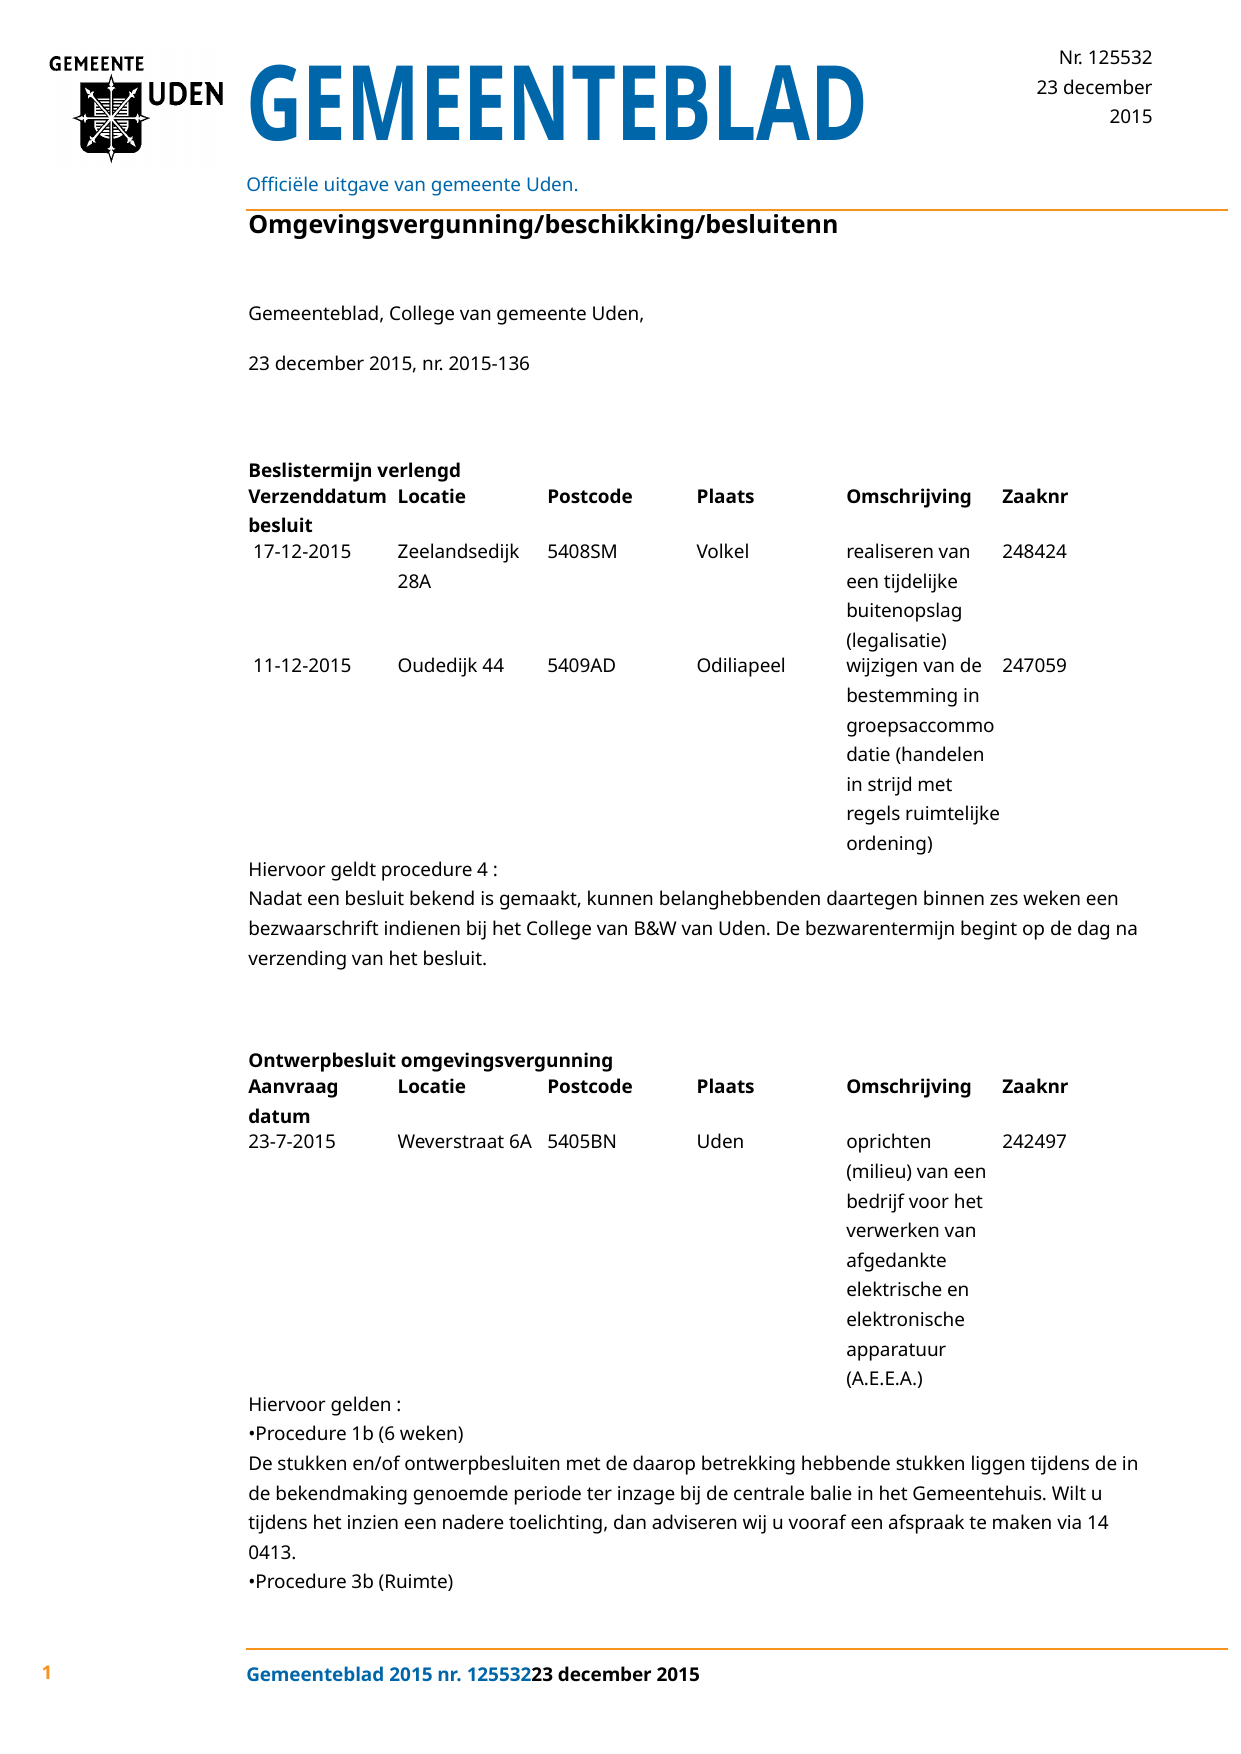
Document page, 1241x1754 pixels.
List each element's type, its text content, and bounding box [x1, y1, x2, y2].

table_cell Hiervoor gelden : •Procedure 1b (6 weken) De stukken en/of ontwerpbesluiten met de daarop betrekking hebbende stukken liggen tijdens de in de bekendmaking genoemde periode ter inzage bij de centrale balie in het Gemeentehuis. Wilt u tijdens het inzien een nadere toelichting, dan adviseren wij u vooraf een afspraak te maken via 14 0413. •Procedure 3b (Ruimte) [248, 1391, 1152, 1594]
table_cell Uden [696, 1129, 846, 1391]
table_cell 248424 [1002, 538, 1152, 653]
table_cell [248, 1022, 1152, 1048]
table_cell Locatie [398, 1073, 547, 1129]
table_cell Locatie [398, 483, 547, 538]
table_cell Plaats [696, 483, 846, 538]
table_cell Volkel [696, 538, 846, 653]
table_cell 23-7-2015 [248, 1129, 397, 1391]
table_cell Omschrijving [846, 1073, 1002, 1129]
table_cell Aanvraag datum [248, 1073, 397, 1129]
table_cell [248, 431, 1152, 457]
table_cell Ontwerpbesluit omgevingsvergunning [248, 1048, 1152, 1073]
table_cell 5408SM [547, 538, 696, 653]
picture [41, 47, 231, 172]
table_cell 247059 [1002, 653, 1152, 856]
table_cell [248, 996, 1152, 1022]
table_cell Omschrijving [846, 483, 1002, 538]
table_cell 242497 [1002, 1129, 1152, 1391]
table_cell 5409AD [547, 653, 696, 856]
table_cell oprichten (milieu) van een bedrijf voor het verwerken van afgedankte elektrische en elektronische apparatuur (A.E.E.A.) [846, 1129, 1002, 1391]
table_cell Weverstraat 6A [398, 1129, 547, 1391]
table_cell realiseren van een tijdelijke buitenopslag (legalisatie) [846, 538, 1002, 653]
table_cell Plaats [696, 1073, 846, 1129]
table_cell Postcode [547, 1073, 696, 1129]
table_cell Zeelandsedijk 28A [398, 538, 547, 653]
table_cell 5405BN [547, 1129, 696, 1391]
table_cell Oudedijk 44 [398, 653, 547, 856]
table_cell [248, 970, 1152, 996]
table_cell [248, 406, 1152, 431]
table_header [248, 380, 1152, 406]
table_cell 17-12-2015 [248, 538, 397, 653]
table_cell Odiliapeel [696, 653, 846, 856]
table_cell Verzenddatum besluit [248, 483, 397, 538]
table_cell Zaaknr [1002, 1073, 1152, 1129]
text Gemeenteblad, College van gemeente Uden, [248, 300, 1152, 326]
table_cell Beslistermijn verlengd [248, 457, 1152, 483]
table_cell 11-12-2015 [248, 653, 397, 856]
text Omgevingsvergunning/beschikking/besluitenn [248, 211, 1152, 241]
table_cell Postcode [547, 483, 696, 538]
table_cell Hiervoor geldt procedure 4 : Nadat een besluit bekend is gemaakt, kunnen belanghebbenden daartegen binnen zes weken een bezwaarschrift indienen bij het College van B&W van Uden. De bezwarentermijn begint op de dag na verzending van het besluit. [248, 856, 1152, 970]
table_cell Zaaknr [1002, 483, 1152, 538]
text 23 december 2015, nr. 2015-136 [248, 350, 1152, 376]
table_cell wijzigen van de bestemming in groepsaccommodatie (handelen in strijd met regels ruimtelijke ordening) [846, 653, 1002, 856]
